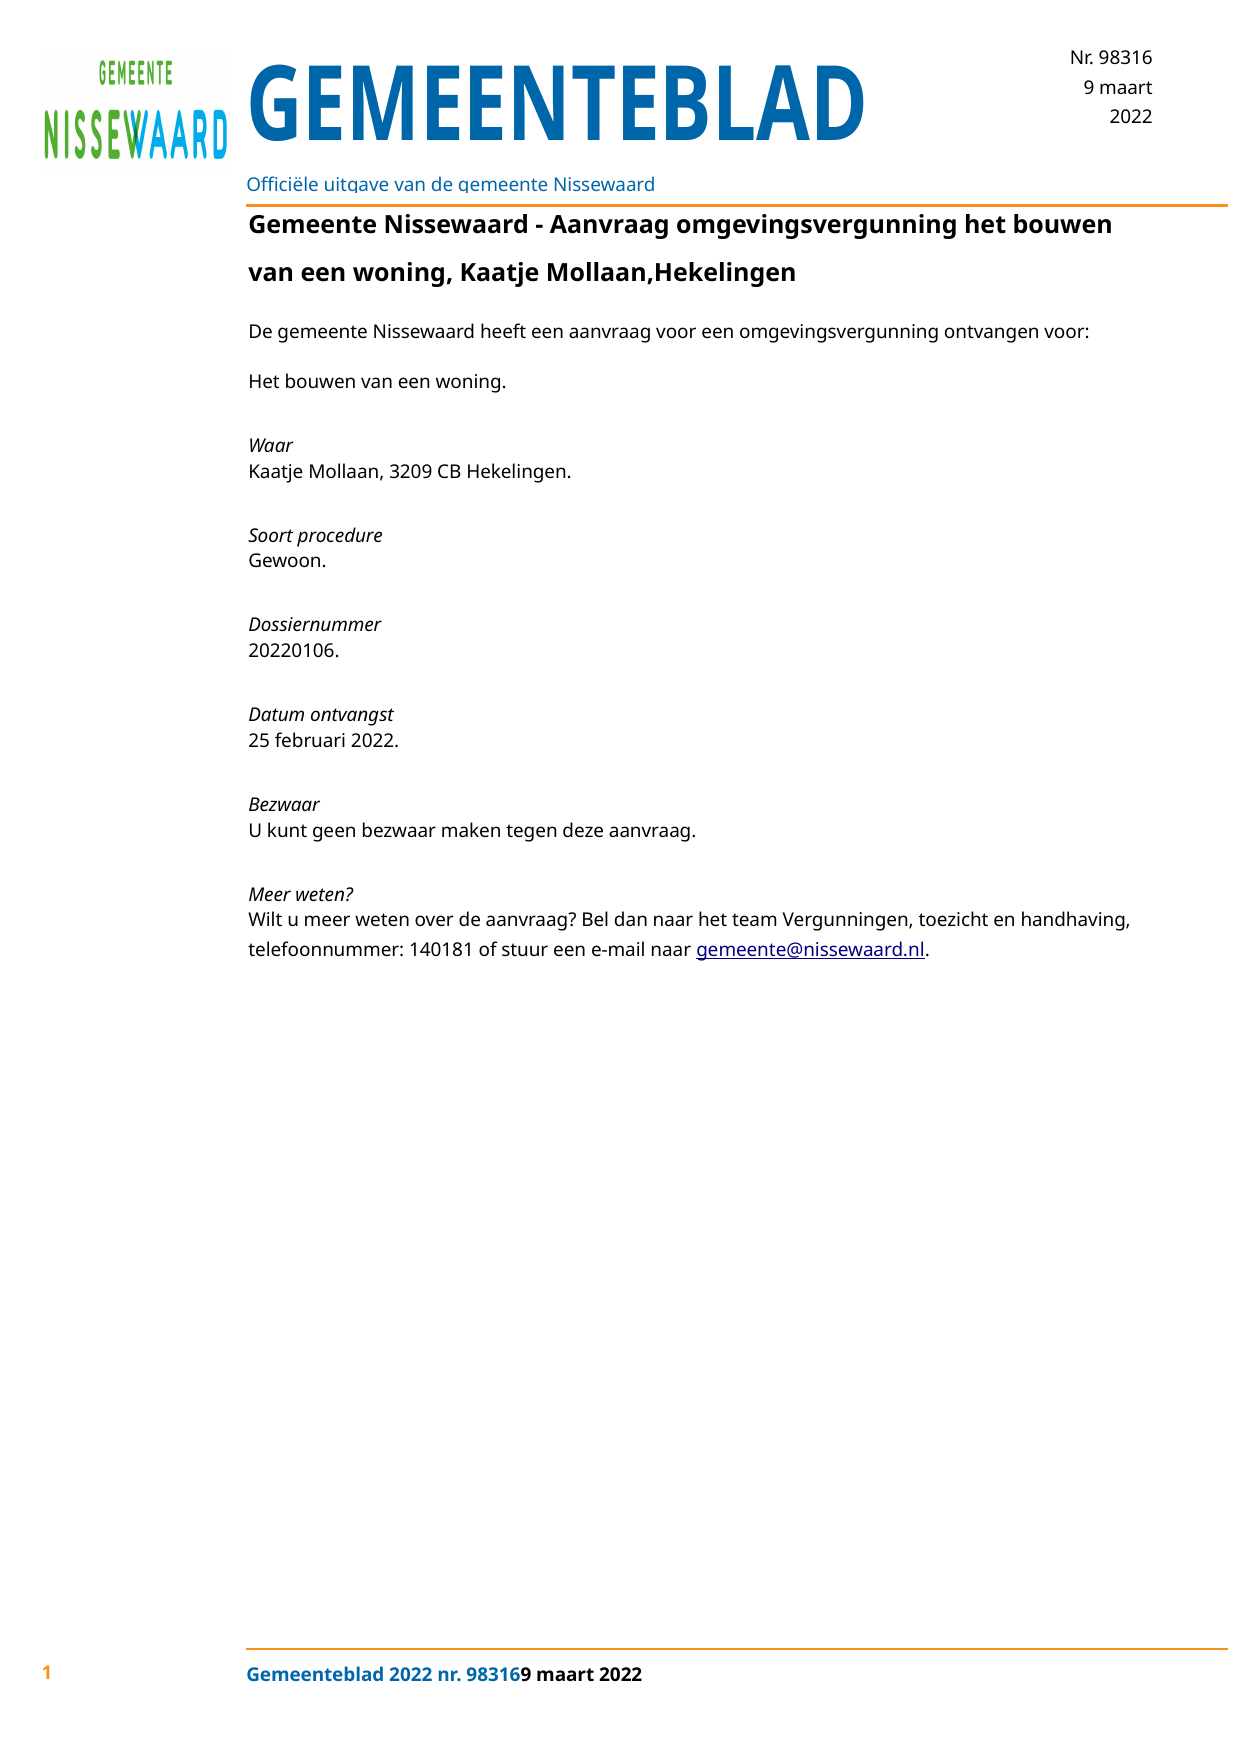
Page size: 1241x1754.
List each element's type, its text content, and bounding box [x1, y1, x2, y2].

text Het bouwen van een woning. [248, 368, 1152, 394]
text 25 februari 2022. [248, 727, 1152, 753]
text Kaatje Mollaan, 3209 CB Hekelingen. [248, 458, 1152, 484]
text Waar [248, 432, 1152, 458]
text De gemeente Nissewaard heeft een aanvraag voor een omgevingsvergunning ontvangen voor: [248, 318, 1152, 344]
text U kunt geen bezwaar maken tegen deze aanvraag. [248, 817, 1152, 842]
text Soort procedure [248, 522, 1152, 548]
text Bezwaar [248, 791, 1152, 817]
text Gemeente Nissewaard - Aanvraag omgevingsvergunning het bouwen van een woning, Kaatje Mollaan,Hekelingen [248, 207, 1152, 288]
text Dossiernummer [248, 612, 1152, 637]
picture [41, 47, 231, 172]
text Datum ontvangst [248, 701, 1152, 727]
text Gewoon. [248, 548, 1152, 573]
text Meer weten? [248, 881, 1152, 906]
text Wilt u meer weten over de aanvraag? Bel dan naar het team Vergunningen, toezicht en handhaving, telefoonnummer: 140181 of stuur een e-mail naar gemeente@nissewaard.nl. [248, 906, 1152, 962]
text 20220106. [248, 637, 1152, 663]
